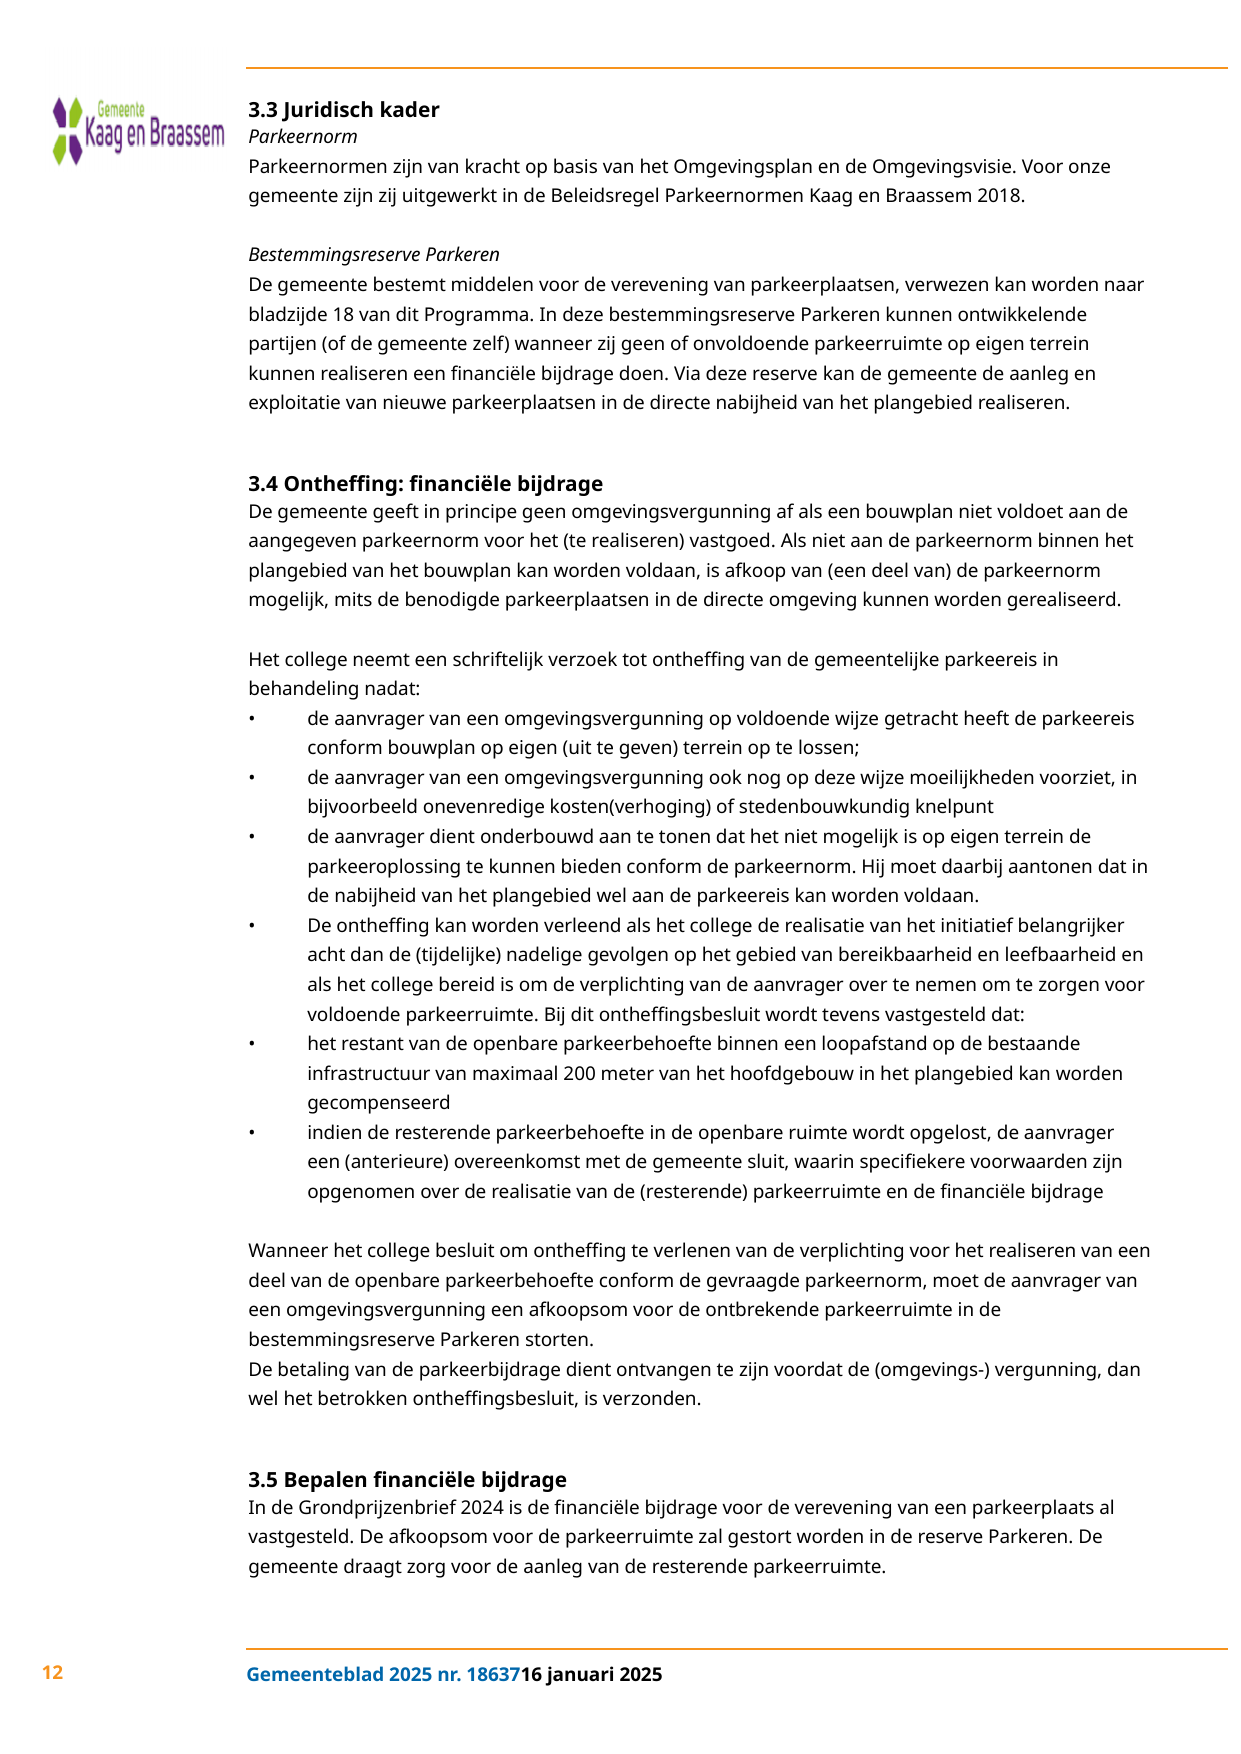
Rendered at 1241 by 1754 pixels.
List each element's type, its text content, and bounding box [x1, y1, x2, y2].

list indien de resterende parkeerbehoefte in de openbare ruimte wordt opgelost, de aanvrager een (anterieure) overeenkomst met de gemeente sluit, waarin specifiekere voorwaarden zijn opgenomen over de realisatie van de (resterende) parkeerruimte en de financiële bijdrage [248, 1119, 1152, 1204]
text Bestemmingsreserve Parkeren [248, 242, 1152, 267]
text Wanneer het college besluit om ontheffing te verlenen van de verplichting voor het realiseren van een deel van de openbare parkeerbehoefte conform de gevraagde parkeernorm, moet de aanvrager van een omgevingsvergunning een afkoopsom voor de ontbrekende parkeerruimte in de bestemmingsreserve Parkeren storten. [248, 1237, 1152, 1352]
text 3.3 Juridisch kader [248, 95, 1152, 123]
text De gemeente geeft in principe geen omgevingsvergunning af als een bouwplan niet voldoet aan de aangegeven parkeernorm voor het (te realiseren) vastgoed. Als niet aan de parkeernorm binnen het plangebied van het bouwplan kan worden voldaan, is afkoop van (een deel van) de parkeernorm mogelijk, mits de benodigde parkeerplaatsen in de directe omgeving kunnen worden gerealiseerd. [248, 498, 1152, 612]
list De ontheffing kan worden verleend als het college de realisatie van het initiatief belangrijker acht dan de (tijdelijke) nadelige gevolgen op het gebied van bereikbaarheid en leefbaarheid en als het college bereid is om de verplichting van de aanvrager over te nemen om te zorgen voor voldoende parkeerruimte. Bij dit ontheffingsbesluit wordt tevens vastgesteld dat: [248, 912, 1152, 1027]
text 3.5 Bepalen financiële bijdrage [248, 1465, 1152, 1494]
text Parkeernormen zijn van kracht op basis van het Omgevingsplan en de Omgevingsvisie. Voor onze gemeente zijn zij uitgewerkt in de Beleidsregel Parkeernormen Kaag en Braassem 2018. [248, 153, 1152, 208]
text De gemeente bestemt middelen voor de verevening van parkeerplaatsen, verwezen kan worden naar bladzijde 18 van dit Programma. In deze bestemmingsreserve Parkeren kunnen ontwikkelende partijen (of de gemeente zelf) wanneer zij geen of onvoldoende parkeerruimte op eigen terrein kunnen realiseren een financiële bijdrage doen. Via deze reserve kan de gemeente de aanleg en exploitatie van nieuwe parkeerplaatsen in de directe nabijheid van het plangebied realiseren. [248, 271, 1152, 415]
list de aanvrager dient onderbouwd aan te tonen dat het niet mogelijk is op eigen terrein de parkeeroplossing te kunnen bieden conform de parkeernorm. Hij moet daarbij aantonen dat in de nabijheid van het plangebied wel aan de parkeereis kan worden voldaan. [248, 823, 1152, 908]
list het restant van de openbare parkeerbehoefte binnen een loopafstand op de bestaande infrastructuur van maximaal 200 meter van het hoofdgebouw in het plangebied kan worden gecompenseerd [248, 1030, 1152, 1115]
picture [41, 47, 231, 172]
text De betaling van de parkeerbijdrage dient ontvangen te zijn voordat de (omgevings-) vergunning, dan wel het betrokken ontheffingsbesluit, is verzonden. [248, 1356, 1152, 1411]
text Het college neemt een schriftelijk verzoek tot ontheffing van de gemeentelijke parkeereis in behandeling nadat: [248, 646, 1152, 701]
text In de Grondprijzenbrief 2024 is de financiële bijdrage voor de verevening van een parkeerplaats al vastgesteld. De afkoopsom voor de parkeerruimte zal gestort worden in de reserve Parkeren. De gemeente draagt zorg voor de aanleg van de resterende parkeerruimte. [248, 1494, 1152, 1579]
text Parkeernorm [248, 123, 1152, 149]
text 3.4 Ontheffing: financiële bijdrage [248, 469, 1152, 498]
list de aanvrager van een omgevingsvergunning op voldoende wijze getracht heeft de parkeereis conform bouwplan op eigen (uit te geven) terrein op te lossen; [248, 705, 1152, 760]
list de aanvrager van een omgevingsvergunning ook nog op deze wijze moeilijkheden voorziet, in bijvoorbeeld onevenredige kosten(verhoging) of stedenbouwkundig knelpunt [248, 764, 1152, 819]
